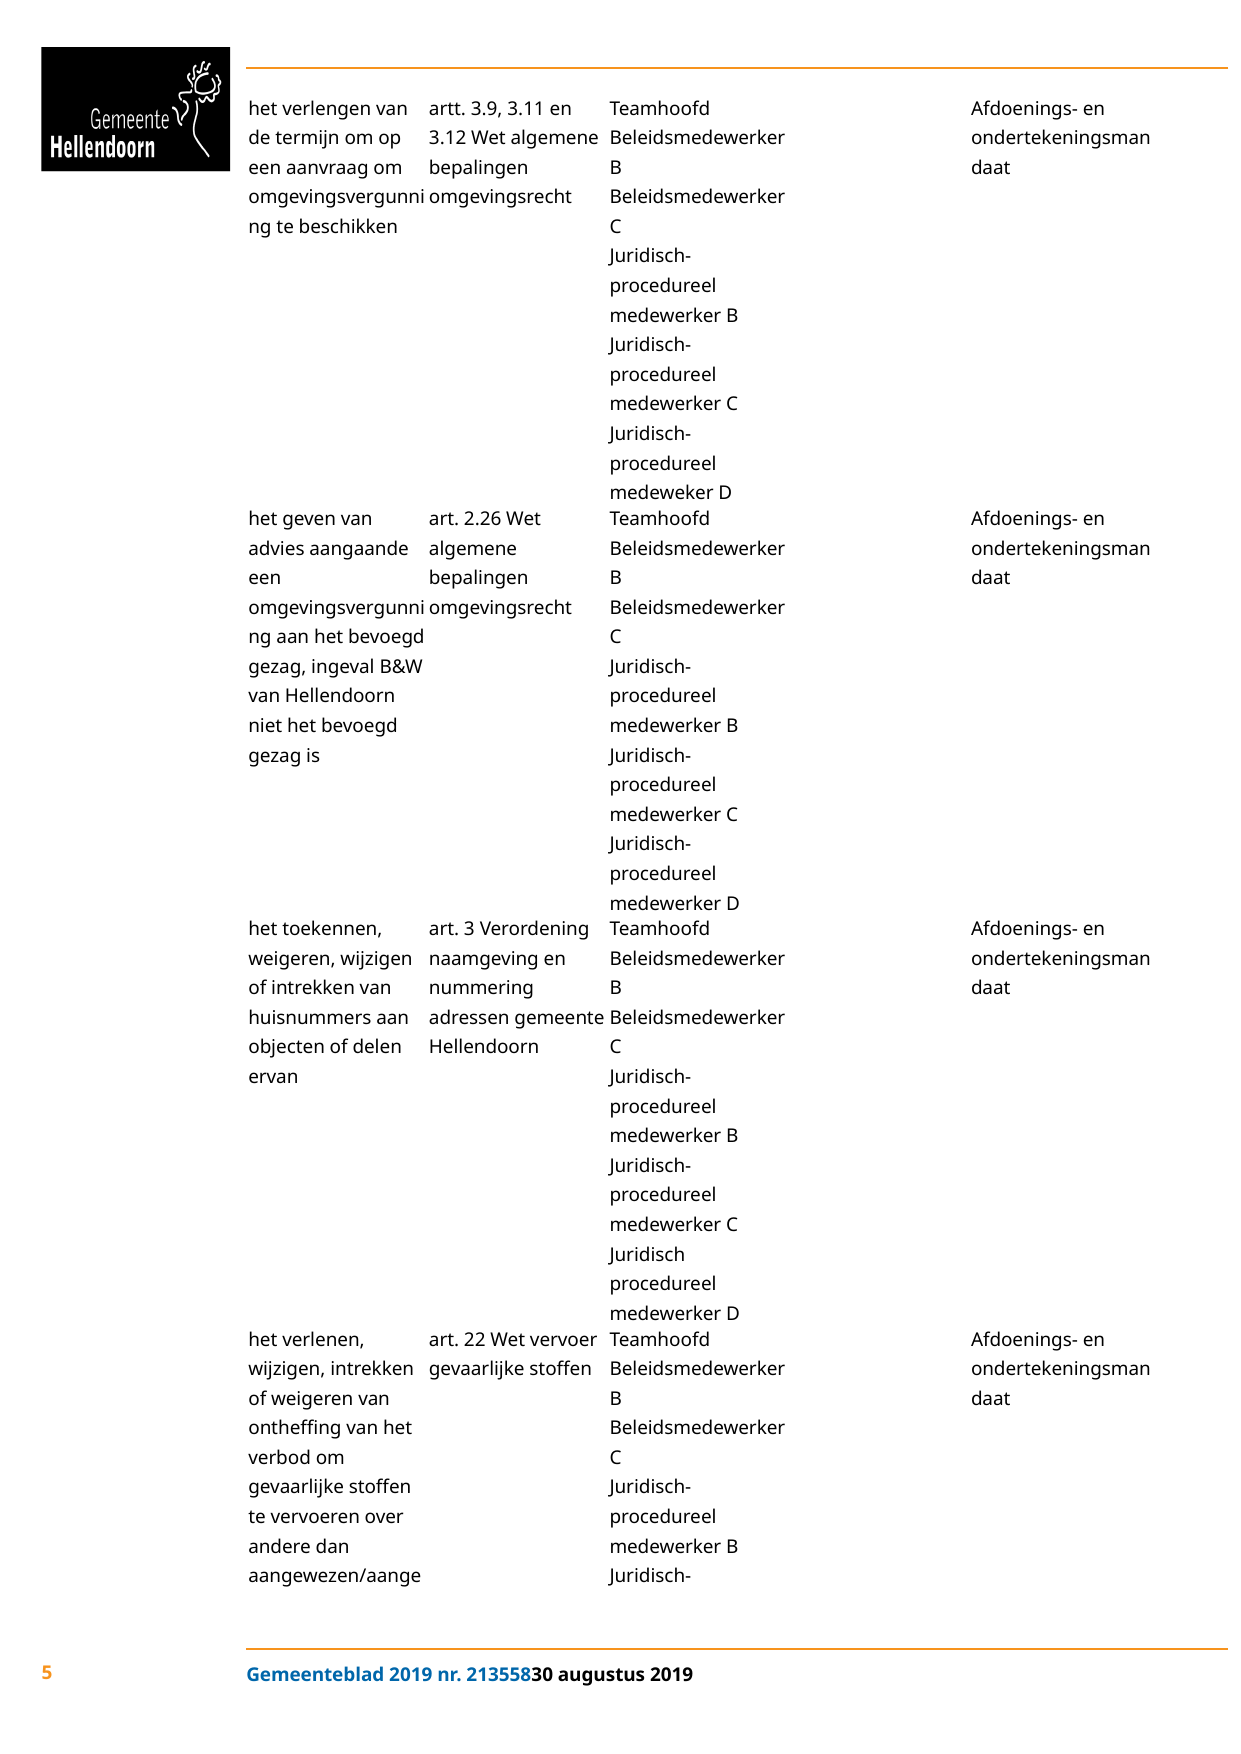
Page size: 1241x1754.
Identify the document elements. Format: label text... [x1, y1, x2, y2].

table_cell het geven van advies aangaande een omgevingsvergunning aan het bevoegd gezag, ingeval B&W van Hellendoorn niet het bevoegd gezag is [248, 505, 429, 915]
picture [41, 47, 231, 172]
table_cell Teamhoofd Beleidsmedewerker B Beleidsmedewerker C Juridisch-procedureel medewerker B Juridisch- [609, 1326, 790, 1588]
table_cell Teamhoofd Beleidsmedewerker B Beleidsmedewerker C Juridisch-procedureel medewerker B Juridisch-procedureel medewerker C Juridisch-procedureel medewerker D [609, 505, 790, 915]
table_cell Afdoenings- en ondertekeningsmandaat [971, 915, 1152, 1326]
table_cell artt. 3.9, 3.11 en 3.12 Wet algemene bepalingen omgevingsrecht [429, 95, 609, 505]
table_cell Teamhoofd Beleidsmedewerker B Beleidsmedewerker C Juridisch-procedureel medewerker B Juridisch-procedureel medewerker C Juridisch-procedureel medeweker D [609, 95, 790, 505]
table_cell Afdoenings- en ondertekeningsmandaat [971, 505, 1152, 915]
table_cell [790, 505, 971, 915]
table_cell Afdoenings- en ondertekeningsmandaat [971, 95, 1152, 505]
table_cell Afdoenings- en ondertekeningsmandaat [971, 1326, 1152, 1588]
table_cell art. 22 Wet vervoer gevaarlijke stoffen [429, 1326, 609, 1588]
table_cell Teamhoofd Beleidsmedewerker B Beleidsmedewerker C Juridisch-procedureel medewerker B Juridisch-procedureel medewerker C Juridisch procedureel medewerker D [609, 915, 790, 1326]
table_cell art. 2.26 Wet algemene bepalingen omgevingsrecht [429, 505, 609, 915]
table_cell [790, 1326, 971, 1588]
table_cell het toekennen, weigeren, wijzigen of intrekken van huisnummers aan objecten of delen ervan [248, 915, 429, 1326]
table_cell [790, 915, 971, 1326]
table_cell het verlengen van de termijn om op een aanvraag om omgevingsvergunning te beschikken [248, 95, 429, 505]
table_cell art. 3 Verordening naamgeving en nummering adressen gemeente Hellendoorn [429, 915, 609, 1326]
table_cell het verlenen, wijzigen, intrekken of weigeren van ontheffing van het verbod om gevaarlijke stoffen te vervoeren over andere dan aangewezen/aange [248, 1326, 429, 1588]
table_cell [790, 95, 971, 505]
